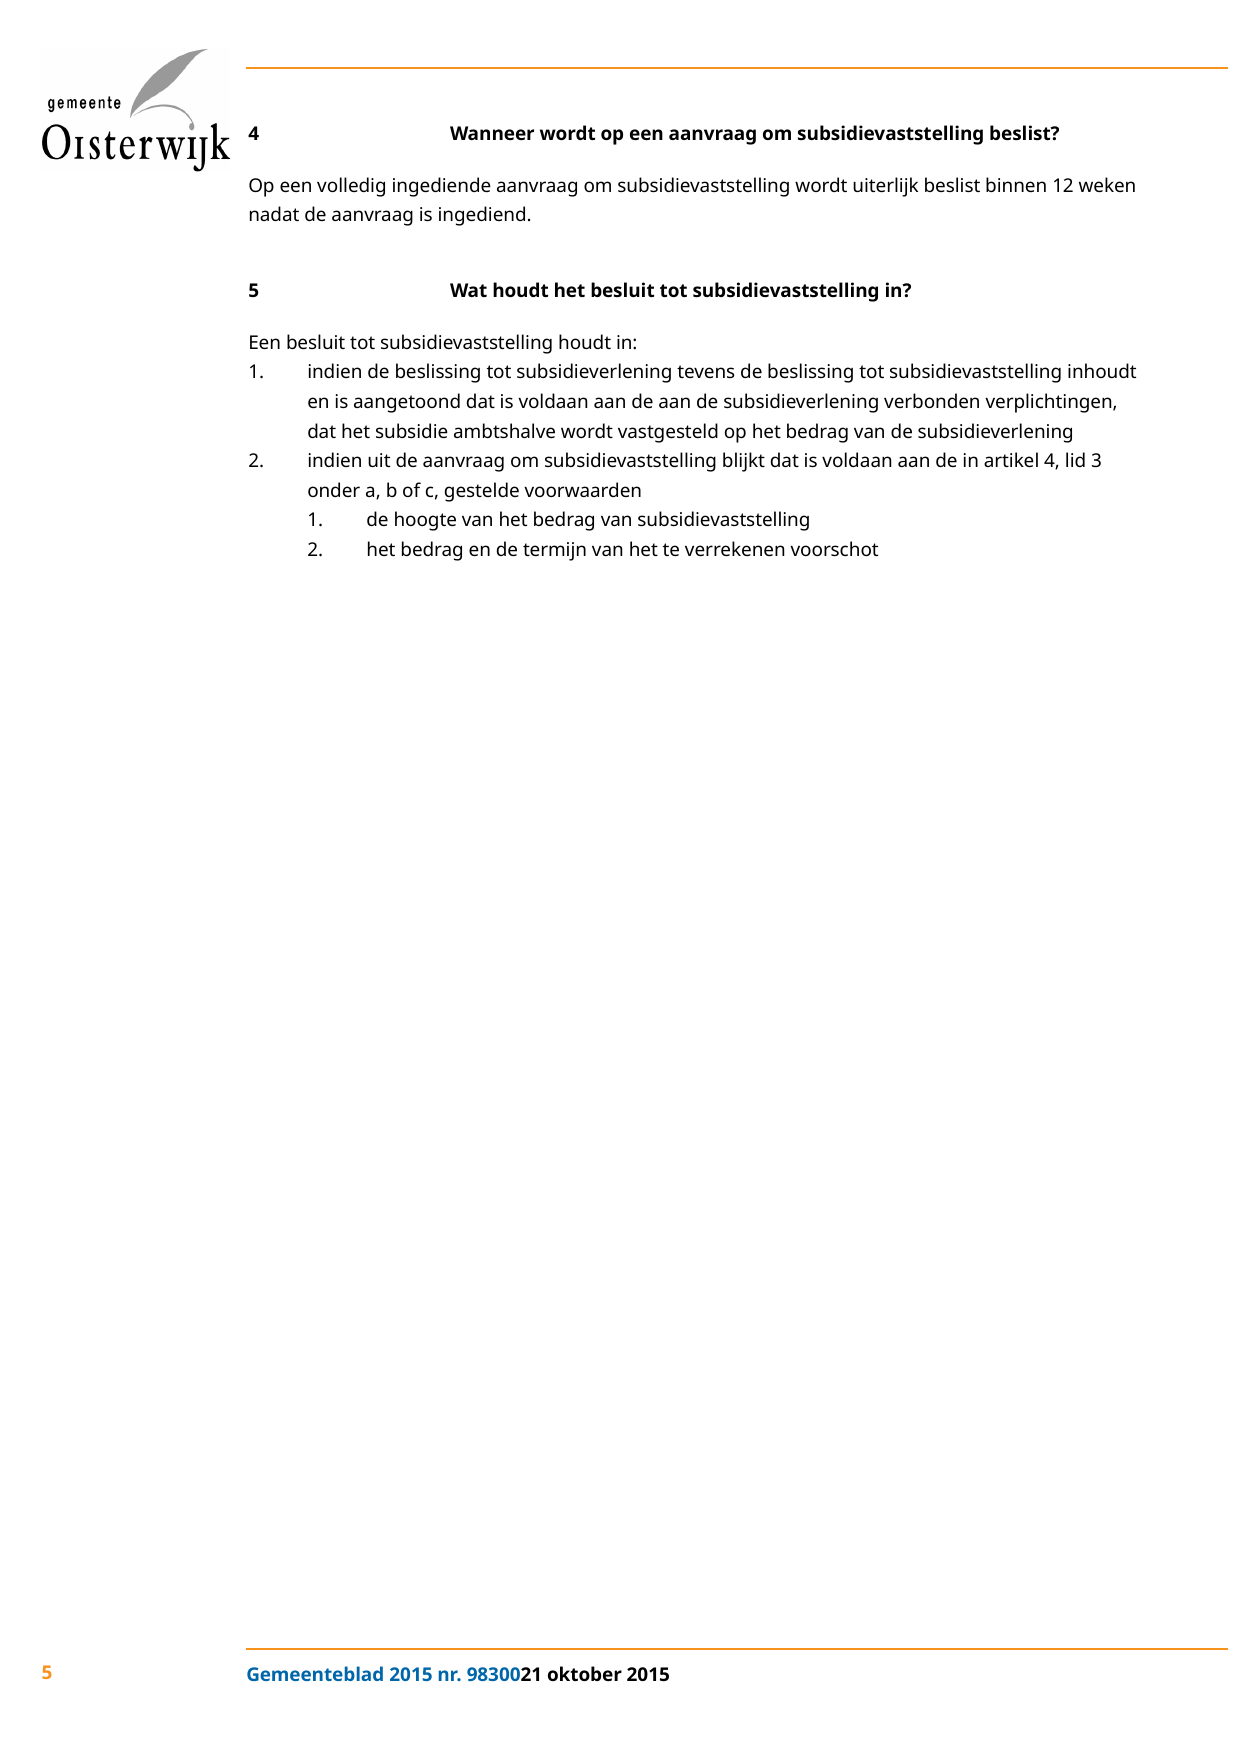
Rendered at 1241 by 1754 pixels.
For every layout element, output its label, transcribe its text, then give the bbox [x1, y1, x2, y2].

list het bedrag en de termijn van het te verrekenen voorschot [307, 536, 1152, 562]
list indien de beslissing tot subsidieverlening tevens de beslissing tot subsidievaststelling inhoudt en is aangetoond dat is voldaan aan de aan de subsidieverlening verbonden verplichtingen, dat het subsidie ambtshalve wordt vastgesteld op het bedrag van de subsidieverlening [248, 359, 1152, 444]
list de hoogte van het bedrag van subsidievaststelling [307, 507, 1152, 532]
table_header Wanneer wordt op een aanvraag om subsidievaststelling beslist? [450, 121, 1152, 146]
picture [41, 47, 231, 172]
table_header Wat houdt het besluit tot subsidievaststelling in? [450, 278, 1152, 303]
text Op een volledig ingediende aanvraag om subsidievaststelling wordt uiterlijk beslist binnen 12 weken nadat de aanvraag is ingediend. [248, 172, 1152, 227]
list indien uit de aanvraag om subsidievaststelling blijkt dat is voldaan aan de in artikel 4, lid 3 onder a, b of c, gestelde voorwaarden [248, 447, 1152, 503]
table_header 4 [248, 121, 450, 146]
table_header 5 [248, 278, 450, 303]
text Een besluit tot subsidievaststelling houdt in: [248, 329, 1152, 355]
